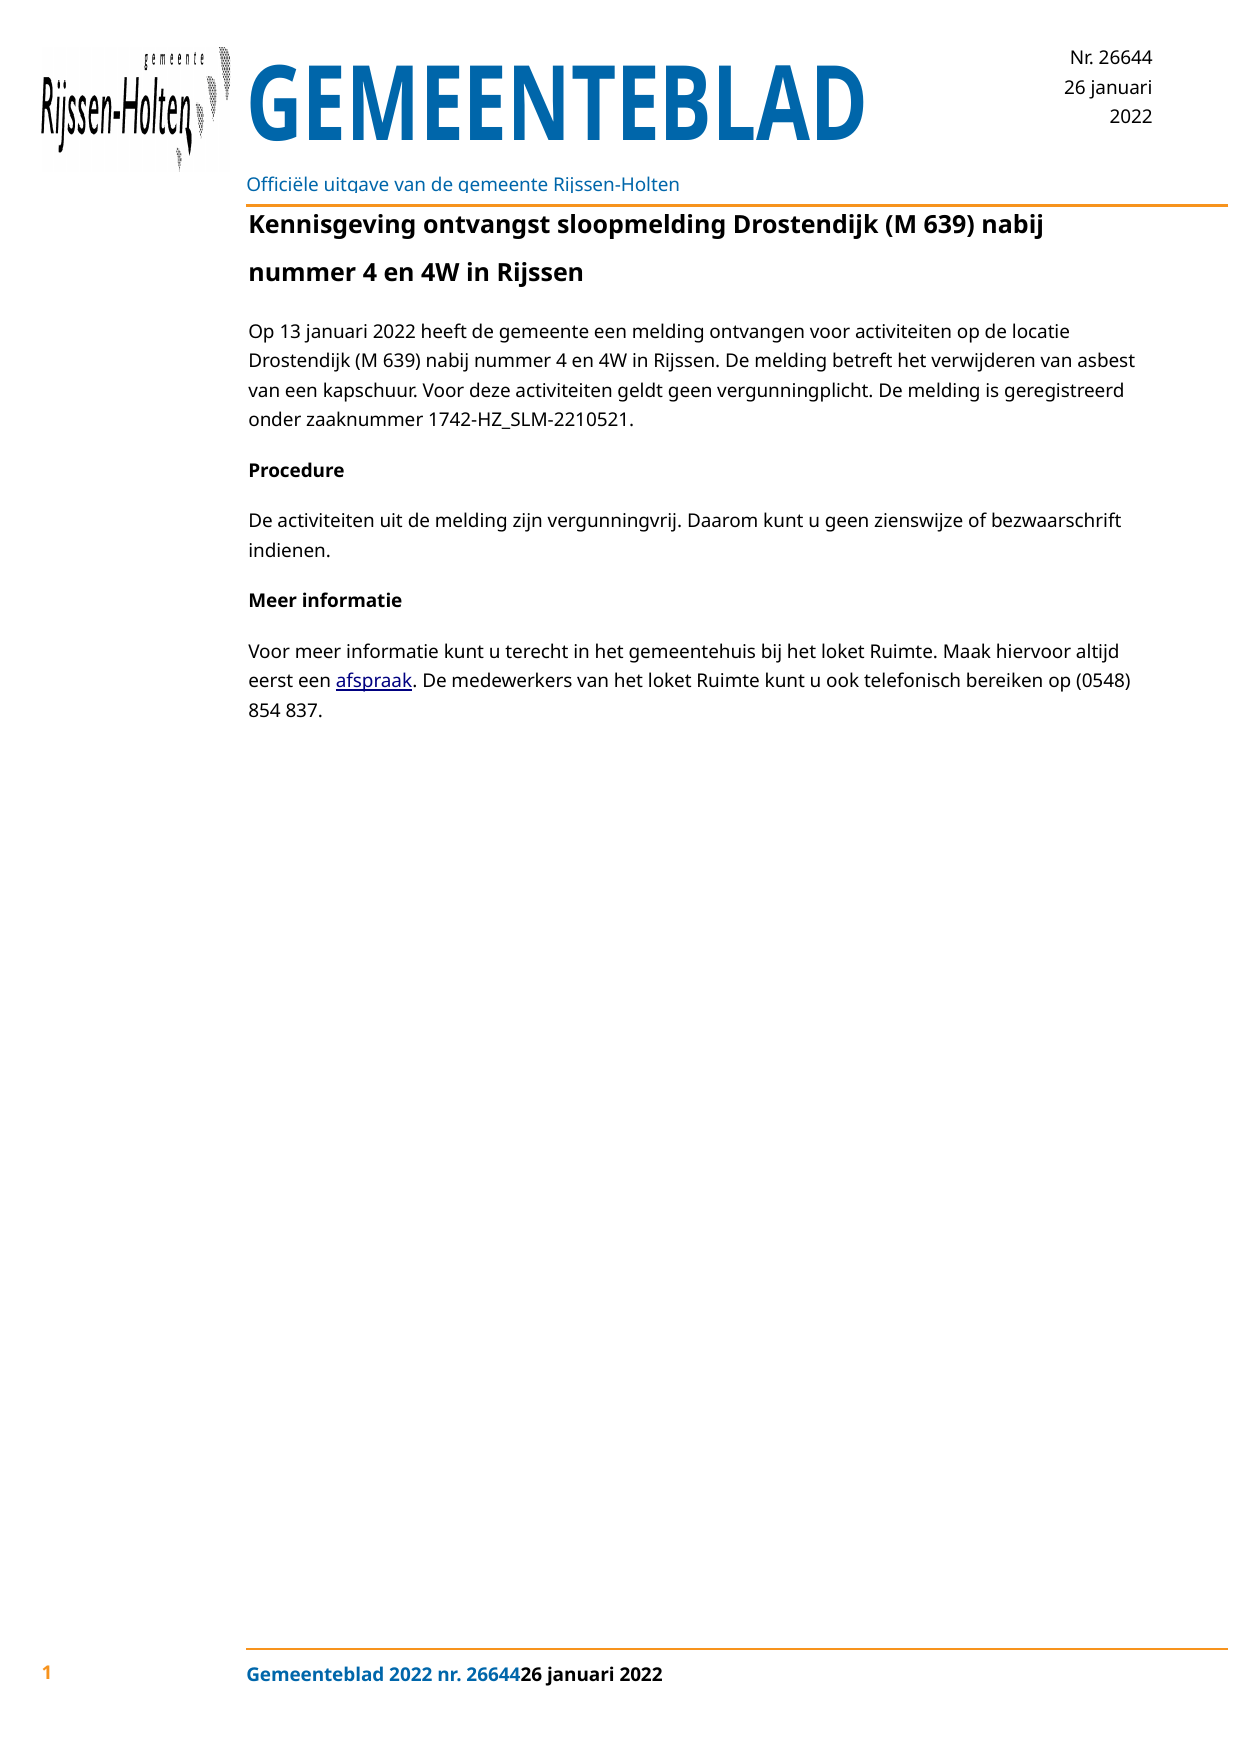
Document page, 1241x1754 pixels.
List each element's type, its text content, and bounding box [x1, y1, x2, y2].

text Meer informatie [248, 587, 1152, 613]
text Procedure [248, 457, 1152, 483]
text Op 13 januari 2022 heeft de gemeente een melding ontvangen voor activiteiten op de locatie Drostendijk (M 639) nabij nummer 4 en 4W in Rijssen. De melding betreft het verwijderen van asbest van een kapschuur. Voor deze activiteiten geldt geen vergunningplicht. De melding is geregistreerd onder zaaknummer 1742-HZ_SLM-2210521. [248, 318, 1152, 432]
text De activiteiten uit de melding zijn vergunningvrij. Daarom kunt u geen zienswijze of bezwaarschrift indienen. [248, 507, 1152, 563]
text Voor meer informatie kunt u terecht in het gemeentehuis bij het loket Ruimte. Maak hiervoor altijd eerst een afspraak. De medewerkers van het loket Ruimte kunt u ook telefonisch bereiken op (0548) 854 837. [248, 638, 1152, 723]
text Kennisgeving ontvangst sloopmelding Drostendijk (M 639) nabij nummer 4 en 4W in Rijssen [248, 207, 1152, 288]
picture [41, 47, 231, 172]
